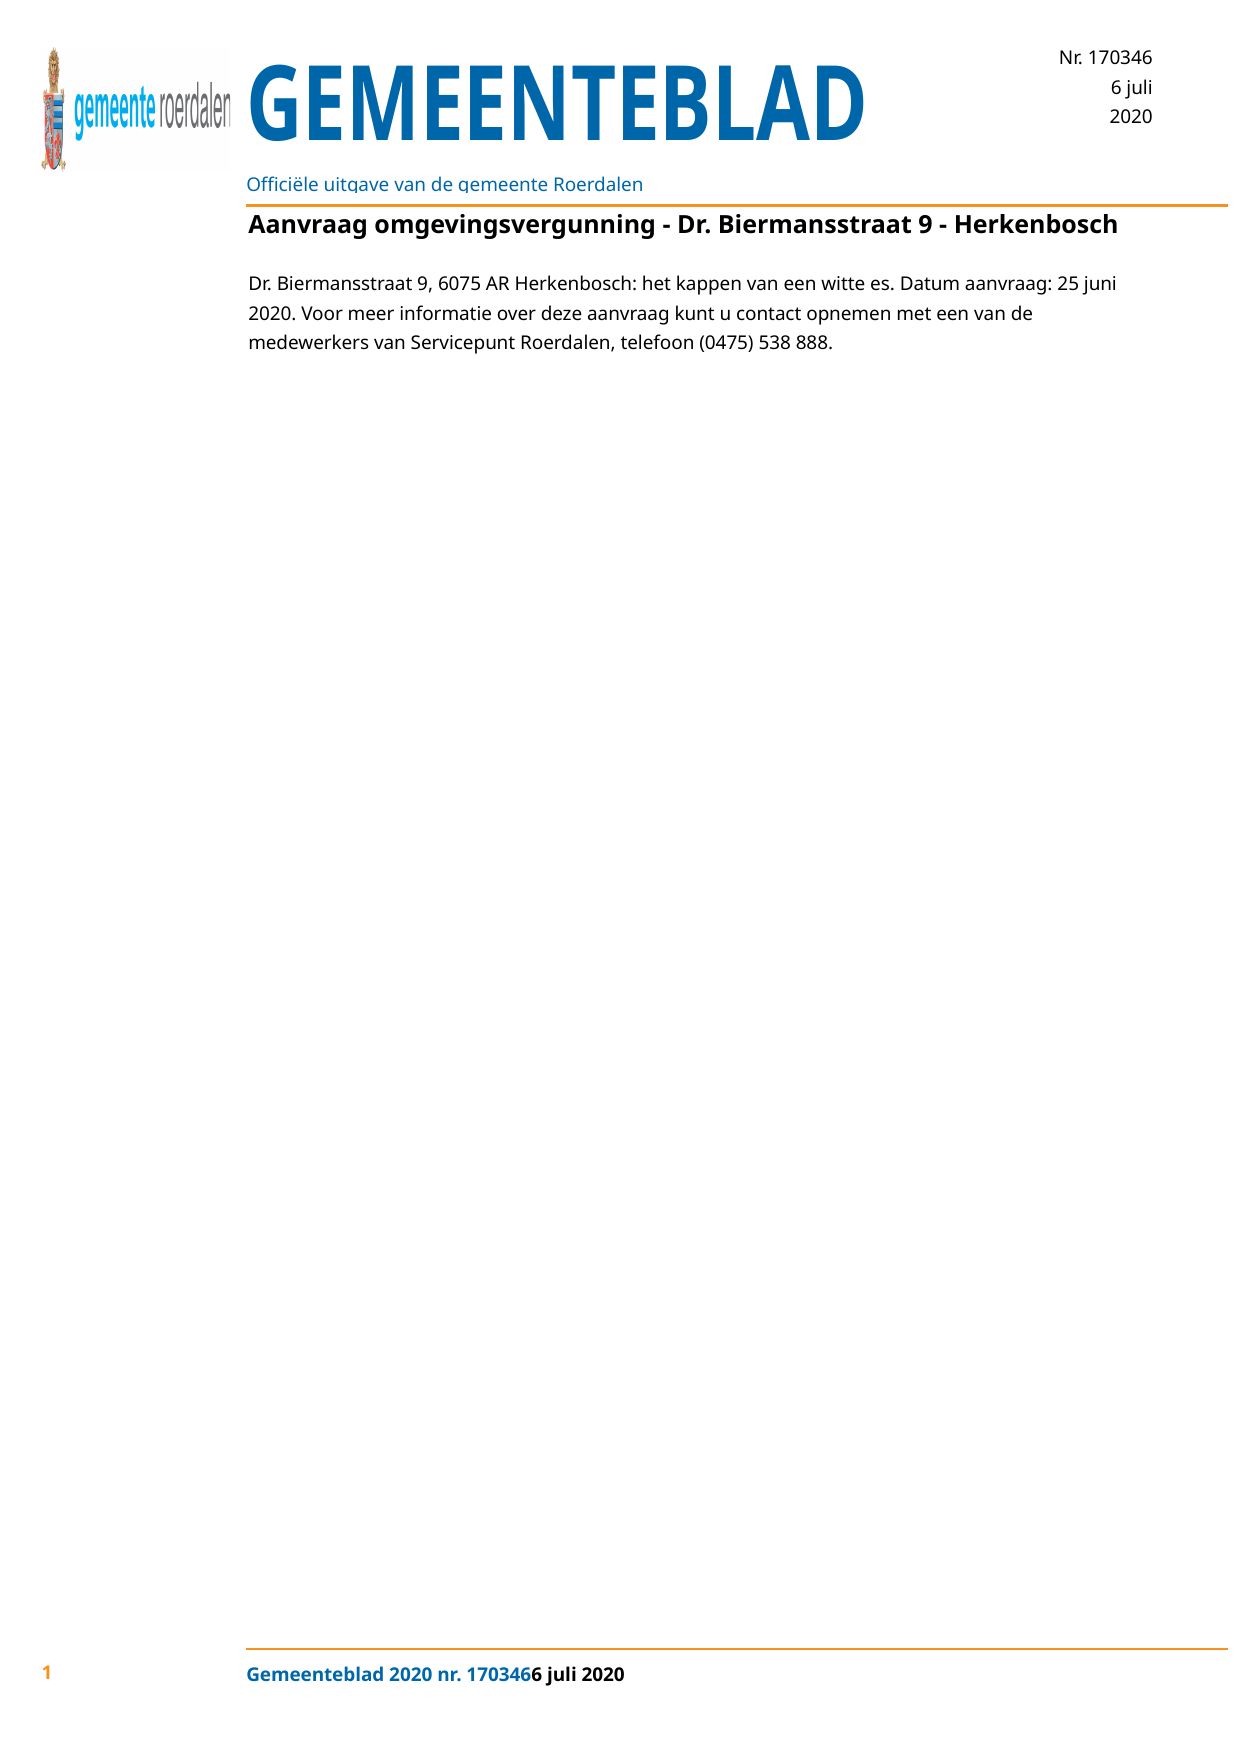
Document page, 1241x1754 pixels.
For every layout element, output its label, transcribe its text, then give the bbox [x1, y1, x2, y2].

text Aanvraag omgevingsvergunning - Dr. Biermansstraat 9 - Herkenbosch [248, 207, 1152, 241]
picture [41, 47, 231, 172]
text Dr. Biermansstraat 9, 6075 AR Herkenbosch: het kappen van een witte es. Datum aanvraag: 25 juni 2020. Voor meer informatie over deze aanvraag kunt u contact opnemen met een van de medewerkers van Servicepunt Roerdalen, telefoon (0475) 538 888. [248, 270, 1152, 355]
